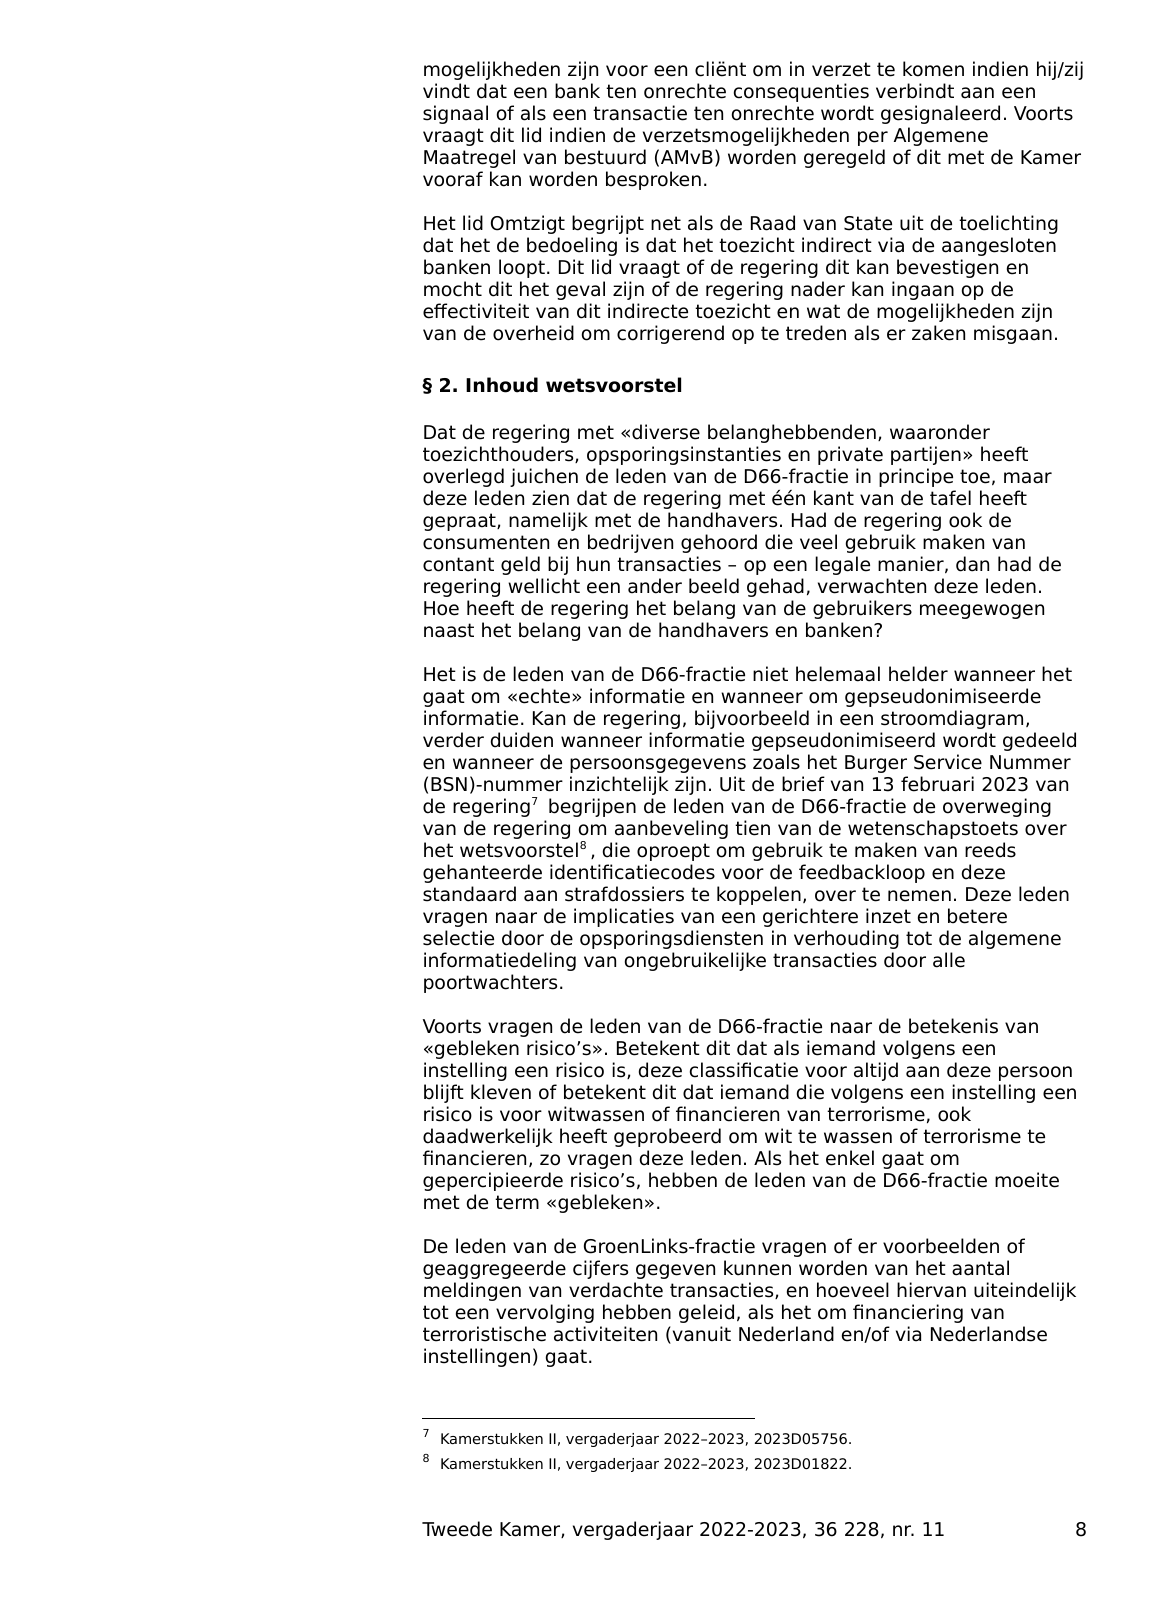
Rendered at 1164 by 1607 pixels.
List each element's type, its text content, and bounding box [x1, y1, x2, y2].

text Dat de regering met «diverse belanghebbenden, waaronder toezichthouders, opsporingsinstanties en private partijen» heeft overlegd juichen de leden van de D66-fractie in principe toe, maar deze leden zien dat de regering met één kant van de tafel heeft gepraat, namelijk met de handhavers. Had de regering ook de consumenten en bedrijven gehoord die veel gebruik maken van contant geld bij hun transacties – op een legale manier, dan had de regering wellicht een ander beeld gehad, verwachten deze leden. Hoe heeft de regering het belang van de gebruikers meegewogen naast het belang van de handhavers en banken? [422, 422, 1087, 642]
text Het lid Omtzigt begrijpt net als de Raad van State uit de toelichting dat het de bedoeling is dat het toezicht indirect via de aangesloten banken loopt. Dit lid vraagt of de regering dit kan bevestigen en mocht dit het geval zijn of de regering nader kan ingaan op de effectiviteit van dit indirecte toezicht en wat de mogelijkheden zijn van de overheid om corrigerend op te treden als er zaken misgaan. [422, 213, 1087, 345]
text Voorts vragen de leden van de D66-fractie naar de betekenis van «gebleken risico’s». Betekent dit dat als iemand volgens een instelling een risico is, deze classificatie voor altijd aan deze persoon blijft kleven of betekent dit dat iemand die volgens een instelling een risico is voor witwassen of financieren van terrorisme, ook daadwerkelijk heeft geprobeerd om wit te wassen of terrorisme te financieren, zo vragen deze leden. Als het enkel gaat om gepercipieerde risico’s, hebben de leden van de D66-fractie moeite met de term «gebleken». [422, 1016, 1087, 1214]
text Kamerstukken II, vergaderjaar 2022–2023, 2023D01822. [422, 1452, 1087, 1474]
text mogelijkheden zijn voor een cliënt om in verzet te komen indien hij/zij vindt dat een bank ten onrechte consequenties verbindt aan een signaal of als een transactie ten onrechte wordt gesignaleerd. Voorts vraagt dit lid indien de verzetsmogelijkheden per Algemene Maatregel van bestuurd (AMvB) worden geregeld of dit met de Kamer vooraf kan worden besproken. [422, 59, 1087, 191]
text Het is de leden van de D66-fractie niet helemaal helder wanneer het gaat om «echte» informatie en wanneer om gepseudonimiseerde informatie. Kan de regering, bijvoorbeeld in een stroomdiagram, verder duiden wanneer informatie gepseudonimiseerd wordt gedeeld en wanneer de persoonsgegevens zoals het Burger Service Nummer (BSN)-nummer inzichtelijk zijn. Uit de brief van 13 februari 2023 van de regering begrijpen de leden van de D66-fractie de overweging van de regering om aanbeveling tien van de wetenschapstoets over het wetsvoorstel, die oproept om gebruik te maken van reeds gehanteerde identificatiecodes voor de feedbackloop en deze standaard aan strafdossiers te koppelen, over te nemen. Deze leden vragen naar de implicaties van een gerichtere inzet en betere selectie door de opsporingsdiensten in verhouding tot de algemene informatiedeling van ongebruikelijke transacties door alle poortwachters. [422, 664, 1087, 994]
subtitle § 2. Inhoud wetsvoorstel [422, 375, 1087, 397]
text Kamerstukken II, vergaderjaar 2022–2023, 2023D05756. [422, 1427, 1087, 1449]
text De leden van de GroenLinks-fractie vragen of er voorbeelden of geaggregeerde cijfers gegeven kunnen worden van het aantal meldingen van verdachte transacties, en hoeveel hiervan uiteindelijk tot een vervolging hebben geleid, als het om financiering van terroristische activiteiten (vanuit Nederland en/of via Nederlandse instellingen) gaat. [422, 1236, 1087, 1368]
